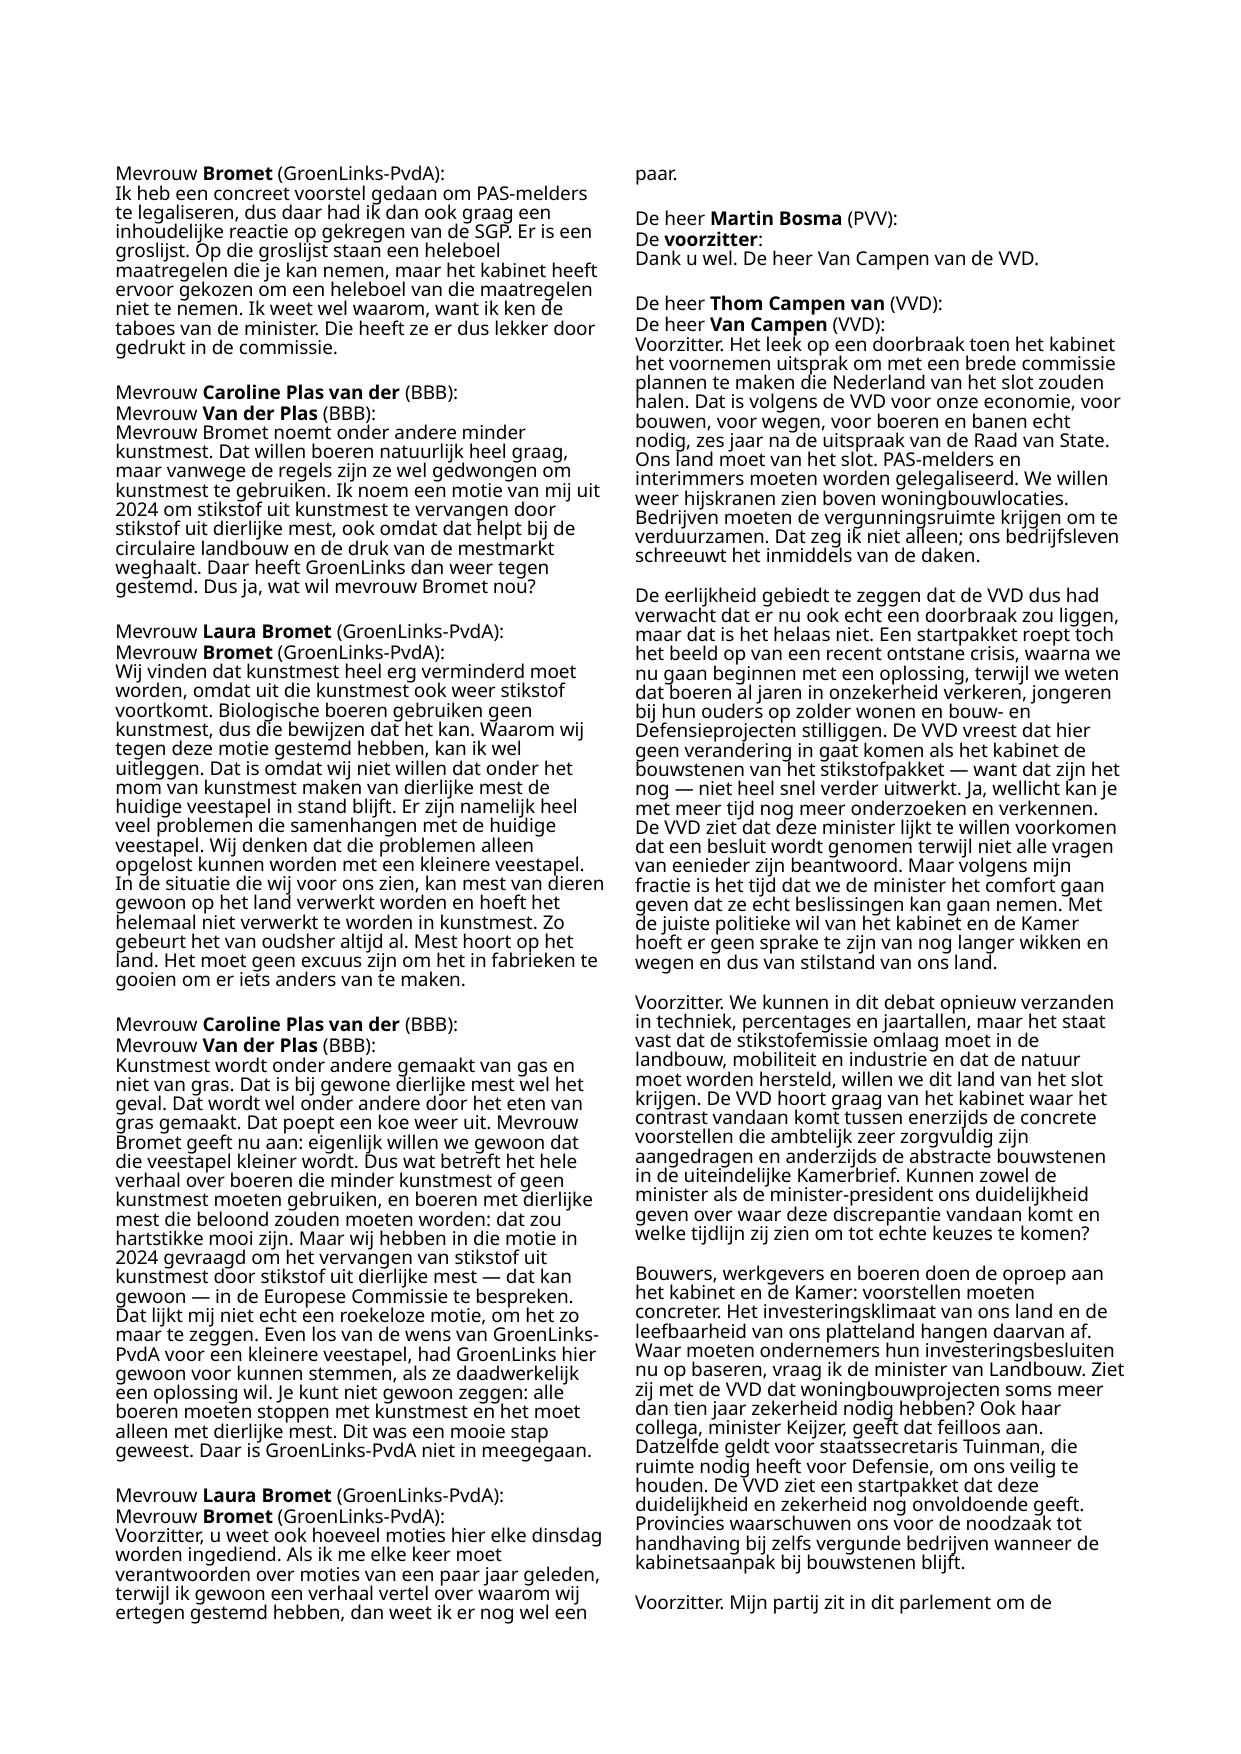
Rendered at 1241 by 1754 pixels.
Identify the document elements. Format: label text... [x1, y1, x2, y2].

text Mevrouw Bromet (GroenLinks-PvdA): [115, 644, 605, 663]
text Mevrouw Caroline Plas van der (BBB): [115, 1012, 605, 1037]
text De heer Thom Campen van (VVD): [635, 291, 1125, 316]
text Voorzitter. We kunnen in dit debat opnieuw verzanden in techniek, percentages en jaartallen, maar het staat vast dat de stikstofemissie omlaag moet in de landbouw, mobiliteit en industrie en dat de natuur moet worden hersteld, willen we dit land van het slot krijgen. De VVD hoort graag van het kabinet waar het contrast vandaan komt tussen enerzijds de concrete voorstellen die ambtelijk zeer zorgvuldig zijn aangedragen en anderzijds de abstracte bouwstenen in de uiteindelijke Kamerbrief. Kunnen zowel de minister als de minister-president ons duidelijkheid geven over waar deze discrepantie vandaan komt en welke tijdlijn zij zien om tot echte keuzes te komen? [635, 994, 1125, 1244]
text Mevrouw Van der Plas (BBB): [115, 404, 605, 424]
text Voorzitter, u weet ook hoeveel moties hier elke dinsdag worden ingediend. Als ik me elke keer moet verantwoorden over moties van een paar jaar geleden, terwijl ik gewoon een verhaal vertel over waarom wij ertegen gestemd hebben, dan weet ik er nog wel een [115, 1527, 605, 1623]
text Wij vinden dat kunstmest heel erg verminderd moet worden, omdat uit die kunstmest ook weer stikstof voortkomt. Biologische boeren gebruiken geen kunstmest, dus die bewijzen dat het kan. Waarom wij tegen deze motie gestemd hebben, kan ik wel uitleggen. Dat is omdat wij niet willen dat onder het mom van kunstmest maken van dierlijke mest de huidige veestapel in stand blijft. Er zijn namelijk heel veel problemen die samenhangen met de huidige veestapel. Wij denken dat die problemen alleen opgelost kunnen worden met een kleinere veestapel. In de situatie die wij voor ons zien, kan mest van dieren gewoon op het land verwerkt worden en hoeft het helemaal niet verwerkt te worden in kunstmest. Zo gebeurt het van oudsher altijd al. Mest hoort op het land. Het moet geen excuus zijn om het in fabrieken te gooien om er iets anders van te maken. [115, 663, 605, 991]
text Mevrouw Caroline Plas van der (BBB): [115, 379, 605, 404]
text De heer Martin Bosma (PVV): [635, 205, 1125, 231]
text paar. [635, 165, 1125, 184]
text Kunstmest wordt onder andere gemaakt van gas en niet van gras. Dat is bij gewone dierlijke mest wel het geval. Dat wordt wel onder andere door het eten van gras gemaakt. Dat poept een koe weer uit. Mevrouw Bromet geeft nu aan: eigenlijk willen we gewoon dat die veestapel kleiner wordt. Dus wat betreft het hele verhaal over boeren die minder kunstmest of geen kunstmest moeten gebruiken, en boeren met dierlijke mest die beloond zouden moeten worden: dat zou hartstikke mooi zijn. Maar wij hebben in die motie in 2024 gevraagd om het vervangen van stikstof uit kunstmest door stikstof uit dierlijke mest — dat kan gewoon — in de Europese Commissie te bespreken. Dat lijkt mij niet echt een roekeloze motie, om het zo maar te zeggen. Even los van de wens van GroenLinks-PvdA voor een kleinere veestapel, had GroenLinks hier gewoon voor kunnen stemmen, als ze daadwerkelijk een oplossing wil. Je kunt niet gewoon zeggen: alle boeren moeten stoppen met kunstmest en het moet alleen met dierlijke mest. Dit was een mooie stap geweest. Daar is GroenLinks-PvdA niet in meegegaan. [115, 1057, 605, 1461]
text Voorzitter. Het leek op een doorbraak toen het kabinet het voornemen uitsprak om met een brede commissie plannen te maken die Nederland van het slot zouden halen. Dat is volgens de VVD voor onze economie, voor bouwen, voor wegen, voor boeren en banen echt nodig, zes jaar na de uitspraak van de Raad van State. Ons land moet van het slot. PAS-melders en interimmers moeten worden gelegaliseerd. We willen weer hijskranen zien boven woningbouwlocaties. Bedrijven moeten de vergunningsruimte krijgen om te verduurzamen. Dat zeg ik niet alleen; ons bedrijfsleven schreeuwt het inmiddels van de daken. [635, 336, 1125, 567]
text Mevrouw Laura Bromet (GroenLinks-PvdA): [115, 1482, 605, 1508]
text Mevrouw Van der Plas (BBB): [115, 1037, 605, 1057]
text De voorzitter: [635, 231, 1125, 250]
text Mevrouw Bromet (GroenLinks-PvdA): [115, 165, 605, 184]
text Voorzitter. Mijn partij zit in dit parlement om de [635, 1594, 1125, 1613]
text Ik heb een concreet voorstel gedaan om PAS-melders te legaliseren, dus daar had ik dan ook graag een inhoudelijke reactie op gekregen van de SGP. Er is een groslijst. Op die groslijst staan een heleboel maatregelen die je kan nemen, maar het kabinet heeft ervoor gekozen om een heleboel van die maatregelen niet te nemen. Ik weet wel waarom, want ik ken de taboes van de minister. Die heeft ze er dus lekker door gedrukt in de commissie. [115, 184, 605, 358]
text Mevrouw Bromet noemt onder andere minder kunstmest. Dat willen boeren natuurlijk heel graag, maar vanwege de regels zijn ze wel gedwongen om kunstmest te gebruiken. Ik noem een motie van mij uit 2024 om stikstof uit kunstmest te vervangen door stikstof uit dierlijke mest, ook omdat dat helpt bij de circulaire landbouw en de druk van de mestmarkt weghaalt. Daar heeft GroenLinks dan weer tegen gestemd. Dus ja, wat wil mevrouw Bromet nou? [115, 424, 605, 597]
text De eerlijkheid gebiedt te zeggen dat de VVD dus had verwacht dat er nu ook echt een doorbraak zou liggen, maar dat is het helaas niet. Een startpakket roept toch het beeld op van een recent ontstane crisis, waarna we nu gaan beginnen met een oplossing, terwijl we weten dat boeren al jaren in onzekerheid verkeren, jongeren bij hun ouders op zolder wonen en bouw- en Defensieprojecten stilliggen. De VVD vreest dat hier geen verandering in gaat komen als het kabinet de bouwstenen van het stikstofpakket — want dat zijn het nog — niet heel snel verder uitwerkt. Ja, wellicht kan je met meer tijd nog meer onderzoeken en verkennen. De VVD ziet dat deze minister lijkt te willen voorkomen dat een besluit wordt genomen terwijl niet alle vragen van eenieder zijn beantwoord. Maar volgens mijn fractie is het tijd dat we de minister het comfort gaan geven dat ze echt beslissingen kan gaan nemen. Met de juiste politieke wil van het kabinet en de Kamer hoeft er geen sprake te zijn van nog langer wikken en wegen en dus van stilstand van ons land. [635, 587, 1125, 973]
text Dank u wel. De heer Van Campen van de VVD. [635, 250, 1125, 270]
text Mevrouw Laura Bromet (GroenLinks-PvdA): [115, 618, 605, 644]
text Mevrouw Bromet (GroenLinks-PvdA): [115, 1508, 605, 1527]
text Bouwers, werkgevers en boeren doen de oproep aan het kabinet en de Kamer: voorstellen moeten concreter. Het investeringsklimaat van ons land en de leefbaarheid van ons platteland hangen daarvan af. Waar moeten ondernemers hun investeringsbesluiten nu op baseren, vraag ik de minister van Landbouw. Ziet zij met de VVD dat woningbouwprojecten soms meer dan tien jaar zekerheid nodig hebben? Ook haar collega, minister Keijzer, geeft dat feilloos aan. Datzelfde geldt voor staatssecretaris Tuinman, die ruimte nodig heeft voor Defensie, om ons veilig te houden. De VVD ziet een startpakket dat deze duidelijkheid en zekerheid nog onvoldoende geeft. Provincies waarschuwen ons voor de noodzaak tot handhaving bij zelfs vergunde bedrijven wanneer de kabinetsaanpak bij bouwstenen blijft. [635, 1265, 1125, 1573]
text De heer Van Campen (VVD): [635, 316, 1125, 336]
